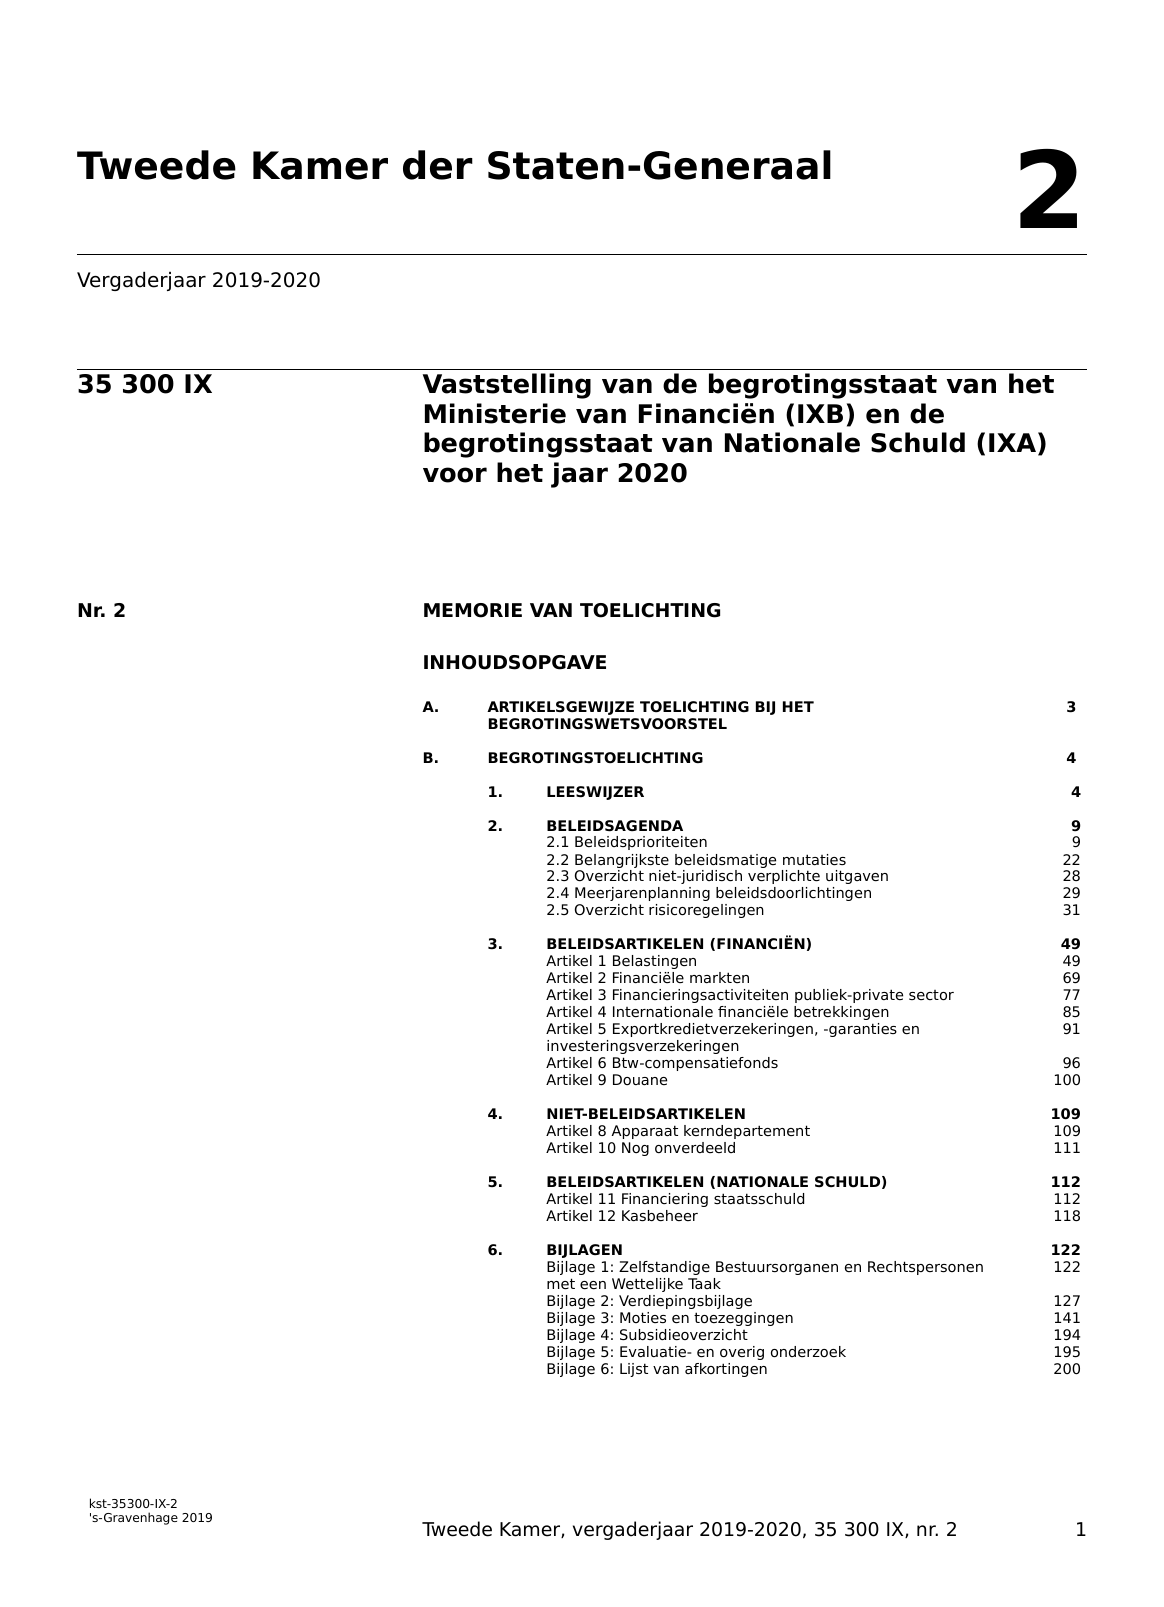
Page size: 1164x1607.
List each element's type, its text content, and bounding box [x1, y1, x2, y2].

table_cell 91 [1013, 1021, 1087, 1055]
table_cell 141 [1013, 1310, 1087, 1327]
table_cell [422, 800, 481, 817]
subtitle INHOUDSOPGAVE [422, 652, 1087, 673]
subtitle 35 300 IX Vaststelling van de begrotingsstaat van het Ministerie van Financiën (IXB) en de begrotingsstaat van Nationale Schuld (IXA) voor het jaar 2020 [77, 370, 1087, 488]
table_cell [481, 766, 540, 783]
table_cell 109 [1013, 1106, 1087, 1123]
table_cell [481, 970, 540, 987]
table_cell [422, 1072, 481, 1089]
table_cell 122 [1013, 1259, 1087, 1293]
table_cell BELEIDSARTIKELEN (FINANCIËN) [540, 936, 1013, 953]
table_cell [422, 1004, 481, 1021]
table_cell [422, 1327, 481, 1344]
table_cell [422, 919, 481, 936]
table_cell Artikel 6 Btw-compensatiefonds [540, 1055, 1013, 1072]
table_cell [481, 987, 540, 1004]
table_cell 22 [1013, 851, 1087, 868]
table_cell [481, 1208, 540, 1225]
table_cell 9 [1013, 834, 1087, 851]
table_cell [422, 953, 481, 970]
table_cell [481, 1191, 540, 1208]
table_cell 96 [1013, 1055, 1087, 1072]
table_cell 112 [1013, 1174, 1087, 1191]
table_cell [1013, 766, 1087, 783]
table_cell [540, 766, 1013, 783]
table_cell [481, 1004, 540, 1021]
table_cell 4 [1013, 750, 1087, 766]
table_cell 6. [481, 1242, 540, 1259]
table_cell 200 [1013, 1361, 1087, 1378]
table_cell [540, 919, 1013, 936]
text kst-35300-IX-2 [88, 1497, 323, 1511]
table_cell [481, 1327, 540, 1344]
table_cell [422, 766, 481, 783]
table_cell [1013, 1157, 1087, 1174]
table_cell [422, 1021, 481, 1055]
table_cell 31 [1013, 902, 1087, 919]
table_cell Bijlage 1: Zelfstandige Bestuursorganen en Rechtspersonen met een Wettelijke Taak [540, 1259, 1013, 1293]
table_cell [481, 1293, 540, 1310]
table_cell [1013, 733, 1087, 749]
table_cell [422, 1106, 481, 1123]
table_header 3 [1013, 699, 1087, 732]
table_cell [422, 1344, 481, 1361]
table_cell [481, 919, 540, 936]
table_cell Artikel 2 Financiële markten [540, 970, 1013, 987]
table_cell Artikel 4 Internationale financiële betrekkingen [540, 1004, 1013, 1021]
table_cell [481, 733, 1013, 749]
table_cell 1. [481, 784, 540, 800]
table_cell Artikel 9 Douane [540, 1072, 1013, 1089]
table_cell [422, 1055, 481, 1072]
table_cell Artikel 12 Kasbeheer [540, 1208, 1013, 1225]
table_cell [481, 1072, 540, 1089]
table_cell 2.2 Belangrijkste beleidsmatige mutaties [540, 851, 1013, 868]
table_cell [540, 1225, 1013, 1242]
table_cell Bijlage 2: Verdiepingsbijlage [540, 1293, 1013, 1310]
table_cell 49 [1013, 936, 1087, 953]
table_cell [422, 1225, 481, 1242]
table_cell [481, 1225, 540, 1242]
table_cell [540, 1089, 1013, 1106]
table_cell 2.1 Beleidsprioriteiten [540, 834, 1013, 851]
table_cell Artikel 3 Financieringsactiviteiten publiek-private sector [540, 987, 1013, 1004]
table_cell [481, 885, 540, 902]
table_cell NIET-BELEIDSARTIKELEN [540, 1106, 1013, 1123]
table_cell [540, 1157, 1013, 1174]
table_cell [422, 902, 481, 919]
table_cell [422, 1259, 481, 1293]
table_cell 111 [1013, 1140, 1087, 1157]
table_cell 118 [1013, 1208, 1087, 1225]
table_cell [422, 1174, 481, 1191]
table_cell BELEIDSAGENDA [540, 818, 1013, 834]
table_cell [481, 800, 540, 817]
table_cell [422, 936, 481, 953]
table_cell LEESWIJZER [540, 784, 1013, 800]
table_cell 3. [481, 936, 540, 953]
table_cell [481, 1089, 540, 1106]
text 's-Gravenhage 2019 [88, 1511, 323, 1525]
table_cell [422, 1191, 481, 1208]
table_cell [422, 1123, 481, 1140]
table_cell [540, 800, 1013, 817]
table_cell 194 [1013, 1327, 1087, 1344]
table_cell 4. [481, 1106, 540, 1123]
table_cell Artikel 8 Apparaat kerndepartement [540, 1123, 1013, 1140]
table_cell 2.4 Meerjarenplanning beleidsdoorlichtingen [540, 885, 1013, 902]
table_cell [1013, 1089, 1087, 1106]
table_cell Artikel 1 Belastingen [540, 953, 1013, 970]
subtitle Nr. 2 MEMORIE VAN TOELICHTING [77, 599, 1087, 622]
table_cell Artikel 5 Exportkredietverzekeringen, -garanties en investeringsverzekeringen [540, 1021, 1013, 1055]
table_cell 9 [1013, 818, 1087, 834]
table_cell 112 [1013, 1191, 1087, 1208]
table_cell [422, 733, 481, 749]
table_cell B. [422, 750, 481, 766]
table_cell BELEIDSARTIKELEN (NATIONALE SCHULD) [540, 1174, 1013, 1191]
table_cell [481, 834, 540, 851]
table_cell [422, 784, 481, 800]
table_cell [422, 970, 481, 987]
table_cell 2. [481, 818, 540, 834]
table_cell [481, 1021, 540, 1055]
table_cell [422, 1157, 481, 1174]
table_cell [481, 1055, 540, 1072]
table_cell [481, 1310, 540, 1327]
table_cell [422, 1140, 481, 1157]
table_cell 122 [1013, 1242, 1087, 1259]
table_cell [481, 1344, 540, 1361]
table_cell Artikel 10 Nog onverdeeld [540, 1140, 1013, 1157]
table_cell 2.3 Overzicht niet-juridisch verplichte uitgaven [540, 868, 1013, 885]
table_cell [481, 902, 540, 919]
table_cell Bijlage 4: Subsidieoverzicht [540, 1327, 1013, 1344]
table_cell 49 [1013, 953, 1087, 970]
table_cell 4 [1013, 784, 1087, 800]
table_cell [481, 1123, 540, 1140]
table_cell [422, 1208, 481, 1225]
table_header Tweede Kamer der Staten-Generaal [77, 130, 886, 254]
table_cell Vergaderjaar 2019-2020 [77, 255, 1087, 369]
table_cell 109 [1013, 1123, 1087, 1140]
table_cell 2.5 Overzicht risicoregelingen [540, 902, 1013, 919]
table_cell Artikel 11 Financiering staatsschuld [540, 1191, 1013, 1208]
table_cell Bijlage 6: Lijst van afkortingen [540, 1361, 1013, 1378]
table_header 2 [886, 130, 1087, 254]
table_cell [1013, 1225, 1087, 1242]
table_cell 195 [1013, 1344, 1087, 1361]
table_cell 77 [1013, 987, 1087, 1004]
table_cell 5. [481, 1174, 540, 1191]
table_cell [422, 885, 481, 902]
table_cell [481, 953, 540, 970]
table_header A. [422, 699, 481, 732]
table_cell 100 [1013, 1072, 1087, 1089]
table_cell Bijlage 3: Moties en toezeggingen [540, 1310, 1013, 1327]
table_cell [422, 851, 481, 868]
table_cell [422, 834, 481, 851]
table_cell [422, 1310, 481, 1327]
table_header ARTIKELSGEWIJZE TOELICHTING BIJ HET BEGROTINGSWETSVOORSTEL [481, 699, 1013, 732]
table_cell [1013, 800, 1087, 817]
table_cell 28 [1013, 868, 1087, 885]
table_cell [422, 818, 481, 834]
table_cell [422, 868, 481, 885]
table_cell [422, 1089, 481, 1106]
table_cell [481, 868, 540, 885]
table_cell [481, 1140, 540, 1157]
table_cell BEGROTINGSTOELICHTING [481, 750, 1013, 766]
table_cell Bijlage 5: Evaluatie- en overig onderzoek [540, 1344, 1013, 1361]
table_cell [422, 987, 481, 1004]
table_cell 85 [1013, 1004, 1087, 1021]
table_cell 69 [1013, 970, 1087, 987]
table_cell [481, 1157, 540, 1174]
table_cell BIJLAGEN [540, 1242, 1013, 1259]
table_cell [422, 1361, 481, 1378]
table_cell [422, 1242, 481, 1259]
table_cell [481, 1361, 540, 1378]
table_cell 127 [1013, 1293, 1087, 1310]
table_cell 29 [1013, 885, 1087, 902]
table_cell [422, 1293, 481, 1310]
table_cell [481, 851, 540, 868]
table_cell [1013, 919, 1087, 936]
table_cell [481, 1259, 540, 1293]
